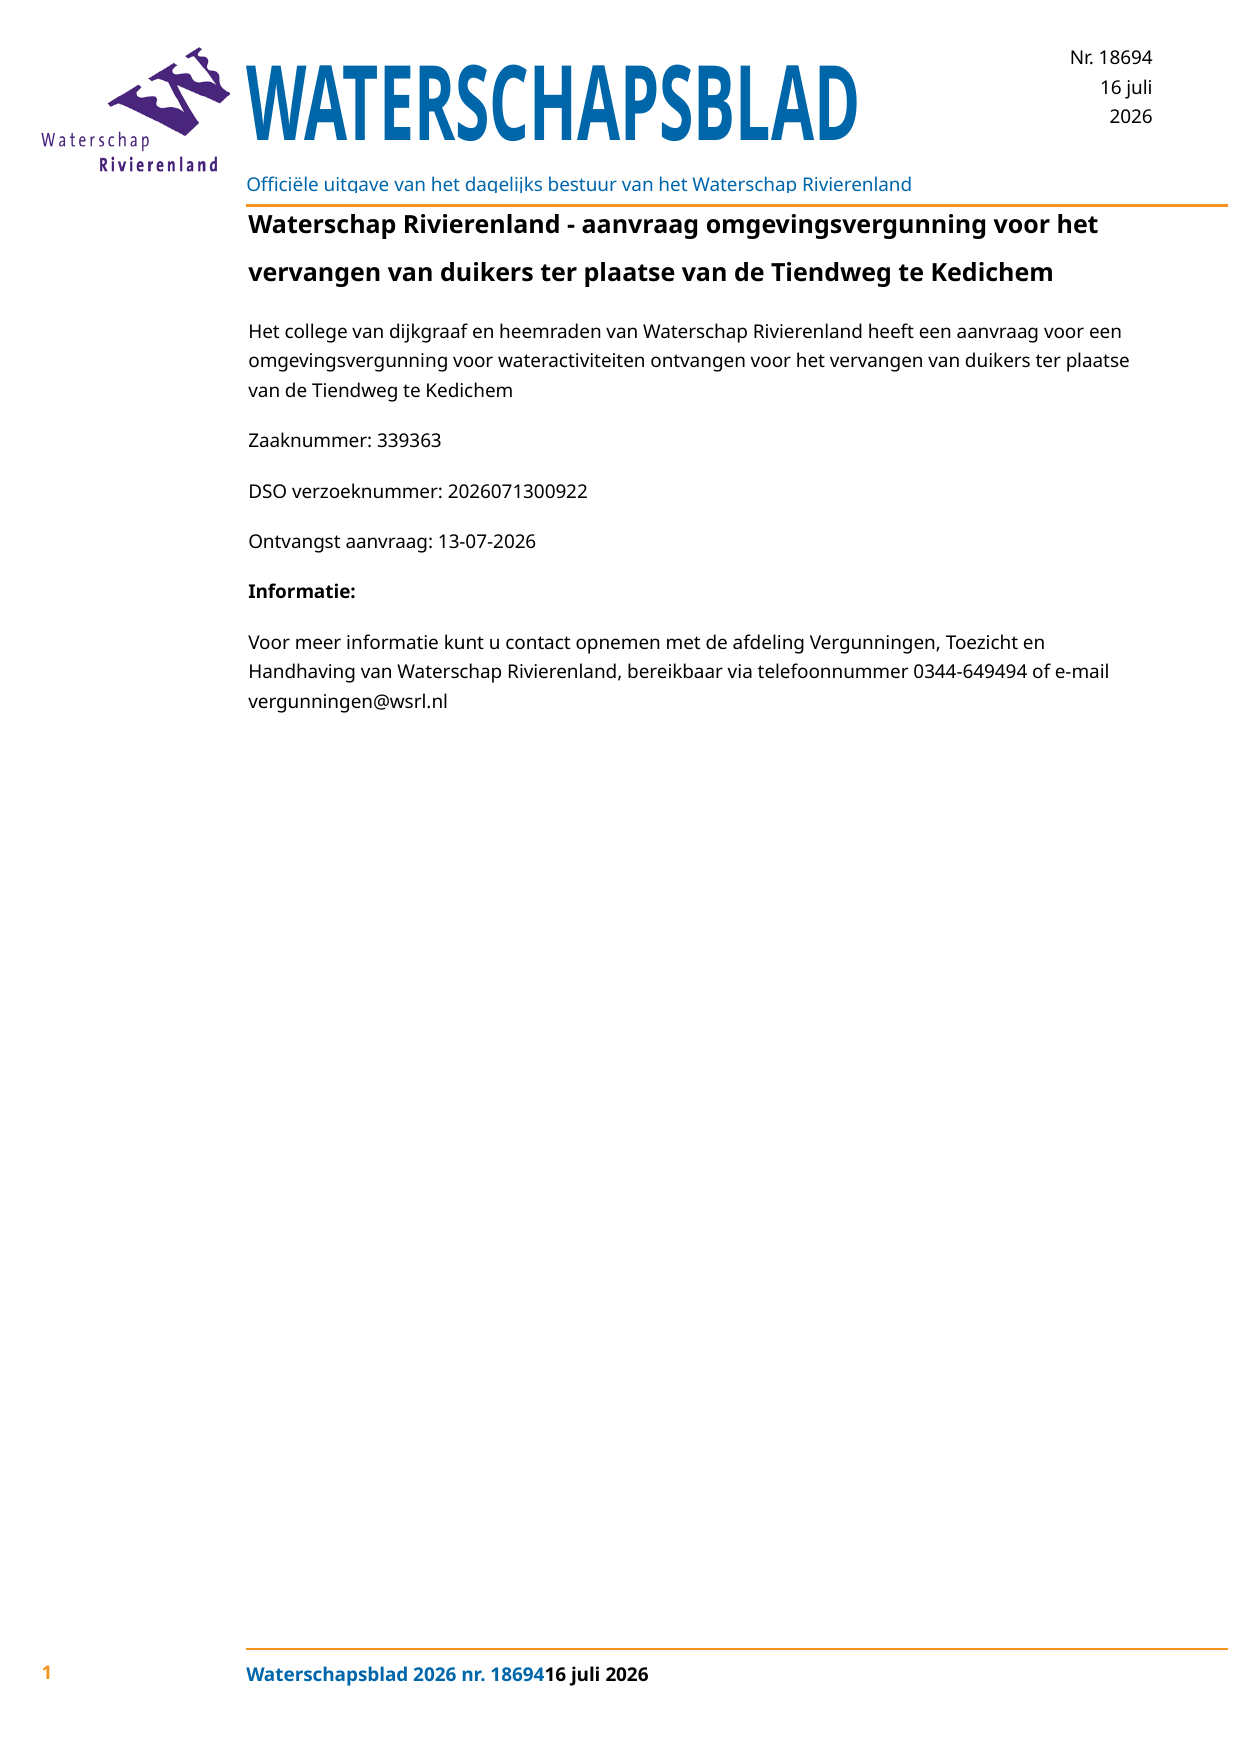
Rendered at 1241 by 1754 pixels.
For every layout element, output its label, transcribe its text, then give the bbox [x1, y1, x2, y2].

text Informatie: [248, 579, 1152, 604]
picture [41, 47, 231, 172]
text Voor meer informatie kunt u contact opnemen met de afdeling Vergunningen, Toezicht en Handhaving van Waterschap Rivierenland, bereikbaar via telefoonnummer 0344-649494 of e-mail vergunningen@wsrl.nl [248, 629, 1152, 714]
text Ontvangst aanvraag: 13-07-2026 [248, 528, 1152, 554]
text Het college van dijkgraaf en heemraden van Waterschap Rivierenland heeft een aanvraag voor een omgevingsvergunning voor wateractiviteiten ontvangen voor het vervangen van duikers ter plaatse van de Tiendweg te Kedichem [248, 318, 1152, 403]
text Zaaknummer: 339363 [248, 427, 1152, 453]
text DSO verzoeknummer: 2026071300922 [248, 478, 1152, 504]
text Waterschap Rivierenland - aanvraag omgevingsvergunning voor het vervangen van duikers ter plaatse van de Tiendweg te Kedichem [248, 207, 1152, 288]
